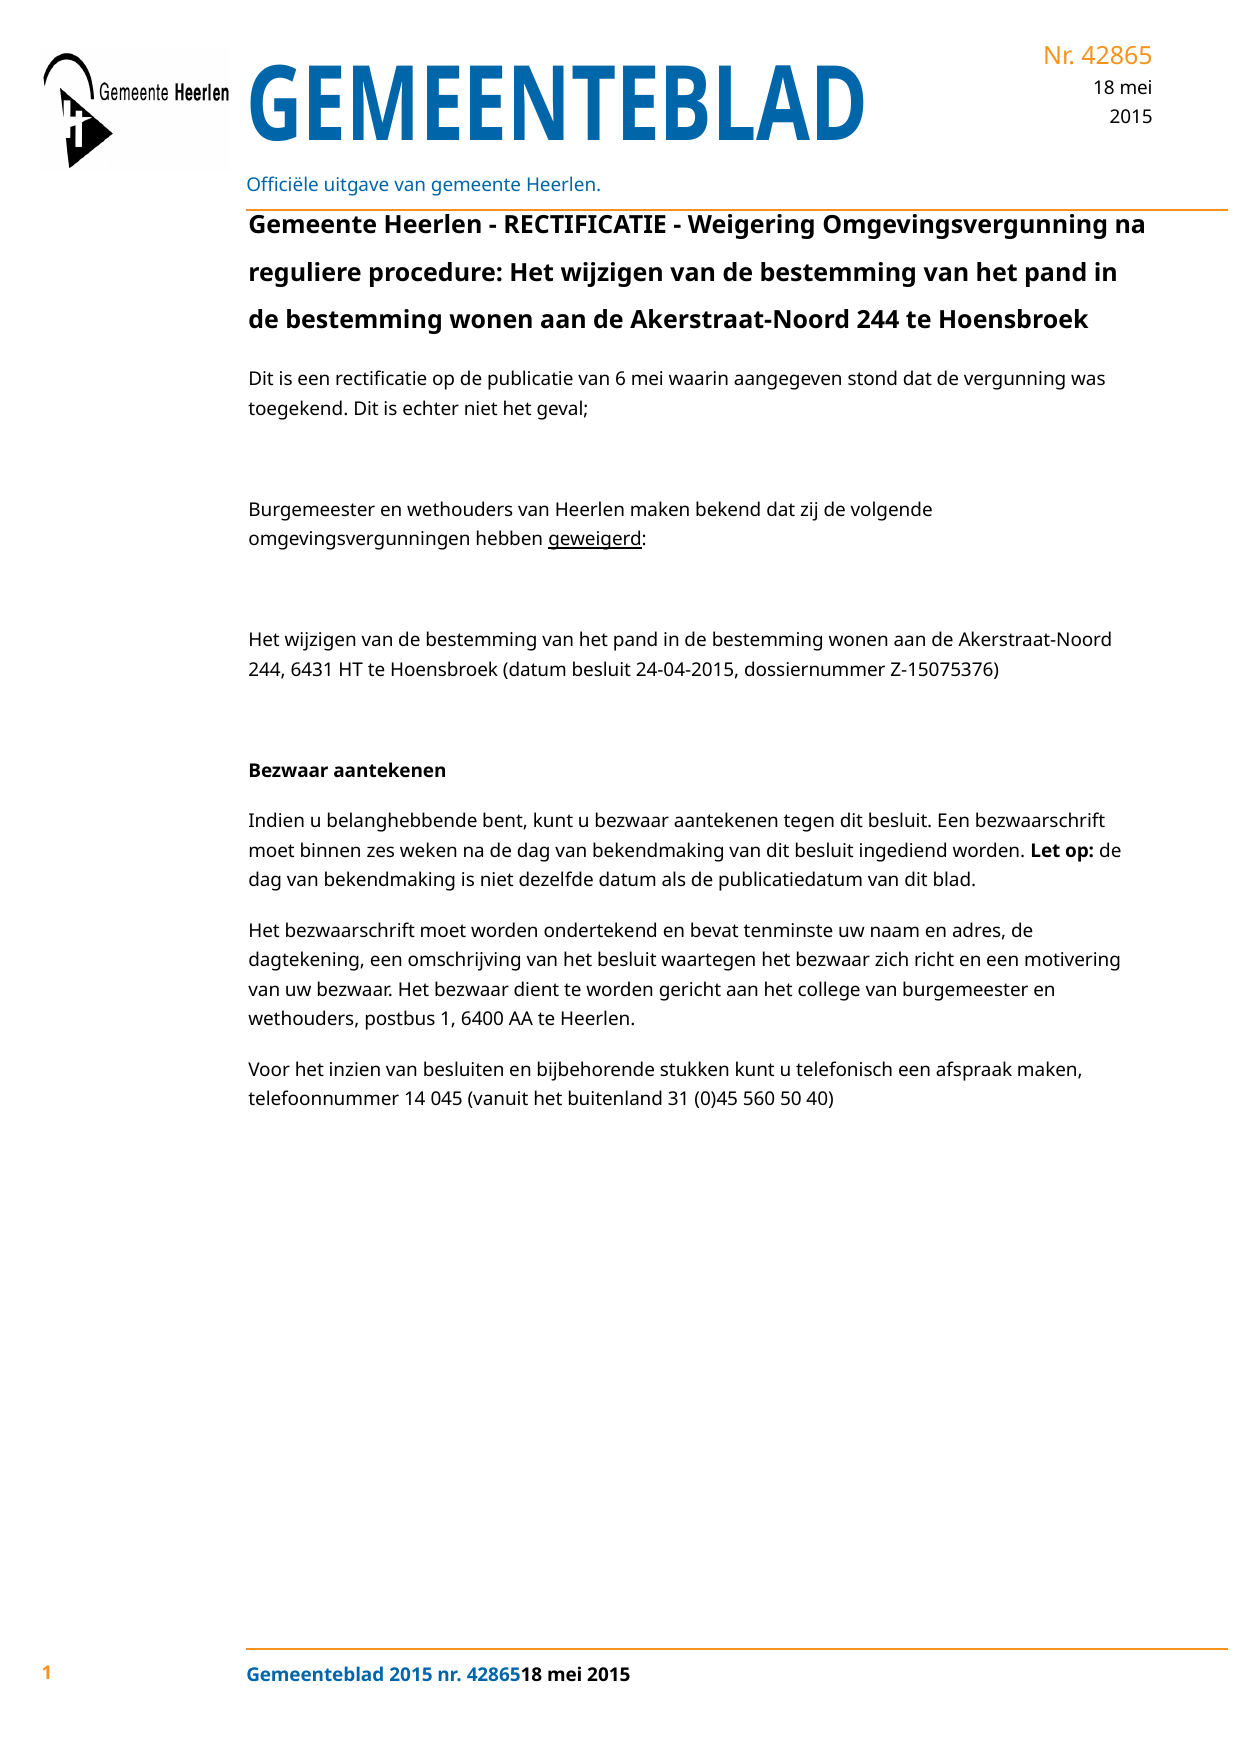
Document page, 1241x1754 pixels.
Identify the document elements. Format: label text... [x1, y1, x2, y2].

text Voor het inzien van besluiten en bijbehorende stukken kunt u telefonisch een afspraak maken, telefoonnummer 14 045 (vanuit het buitenland 31 (0)45 560 50 40) [248, 1056, 1152, 1111]
picture [41, 47, 231, 172]
text Het wijzigen van de bestemming van het pand in de bestemming wonen aan de Akerstraat-Noord 244, 6431 HT te Hoensbroek (datum besluit 24-04-2015, dossiernummer Z-15075376) [248, 626, 1152, 682]
text Het bezwaarschrift moet worden ondertekend en bevat tenminste uw naam en adres, de dagtekening, een omschrijving van het besluit waartegen het bezwaar zich richt en een motivering van uw bezwaar. Het bezwaar dient te worden gericht aan het college van burgemeester en wethouders, postbus 1, 6400 AA te Heerlen. [248, 917, 1152, 1031]
text Indien u belanghebbende bent, kunt u bezwaar aantekenen tegen dit besluit. Een bezwaarschrift moet binnen zes weken na de dag van bekendmaking van dit besluit ingediend worden. Let op: de dag van bekendmaking is niet dezelfde datum als de publicatiedatum van dit blad. [248, 807, 1152, 892]
text Bezwaar aantekenen [248, 757, 1152, 782]
text Burgemeester en wethouders van Heerlen maken bekend dat zij de volgende omgevingsvergunningen hebben geweigerd: [248, 496, 1152, 551]
text Dit is een rectificatie op de publicatie van 6 mei waarin aangegeven stond dat de vergunning was toegekend. Dit is echter niet het geval; [248, 366, 1152, 421]
text Gemeente Heerlen - RECTIFICATIE - Weigering Omgevingsvergunning na reguliere procedure: Het wijzigen van de bestemming van het pand in de bestemming wonen aan de Akerstraat-Noord 244 te Hoensbroek [248, 211, 1152, 336]
